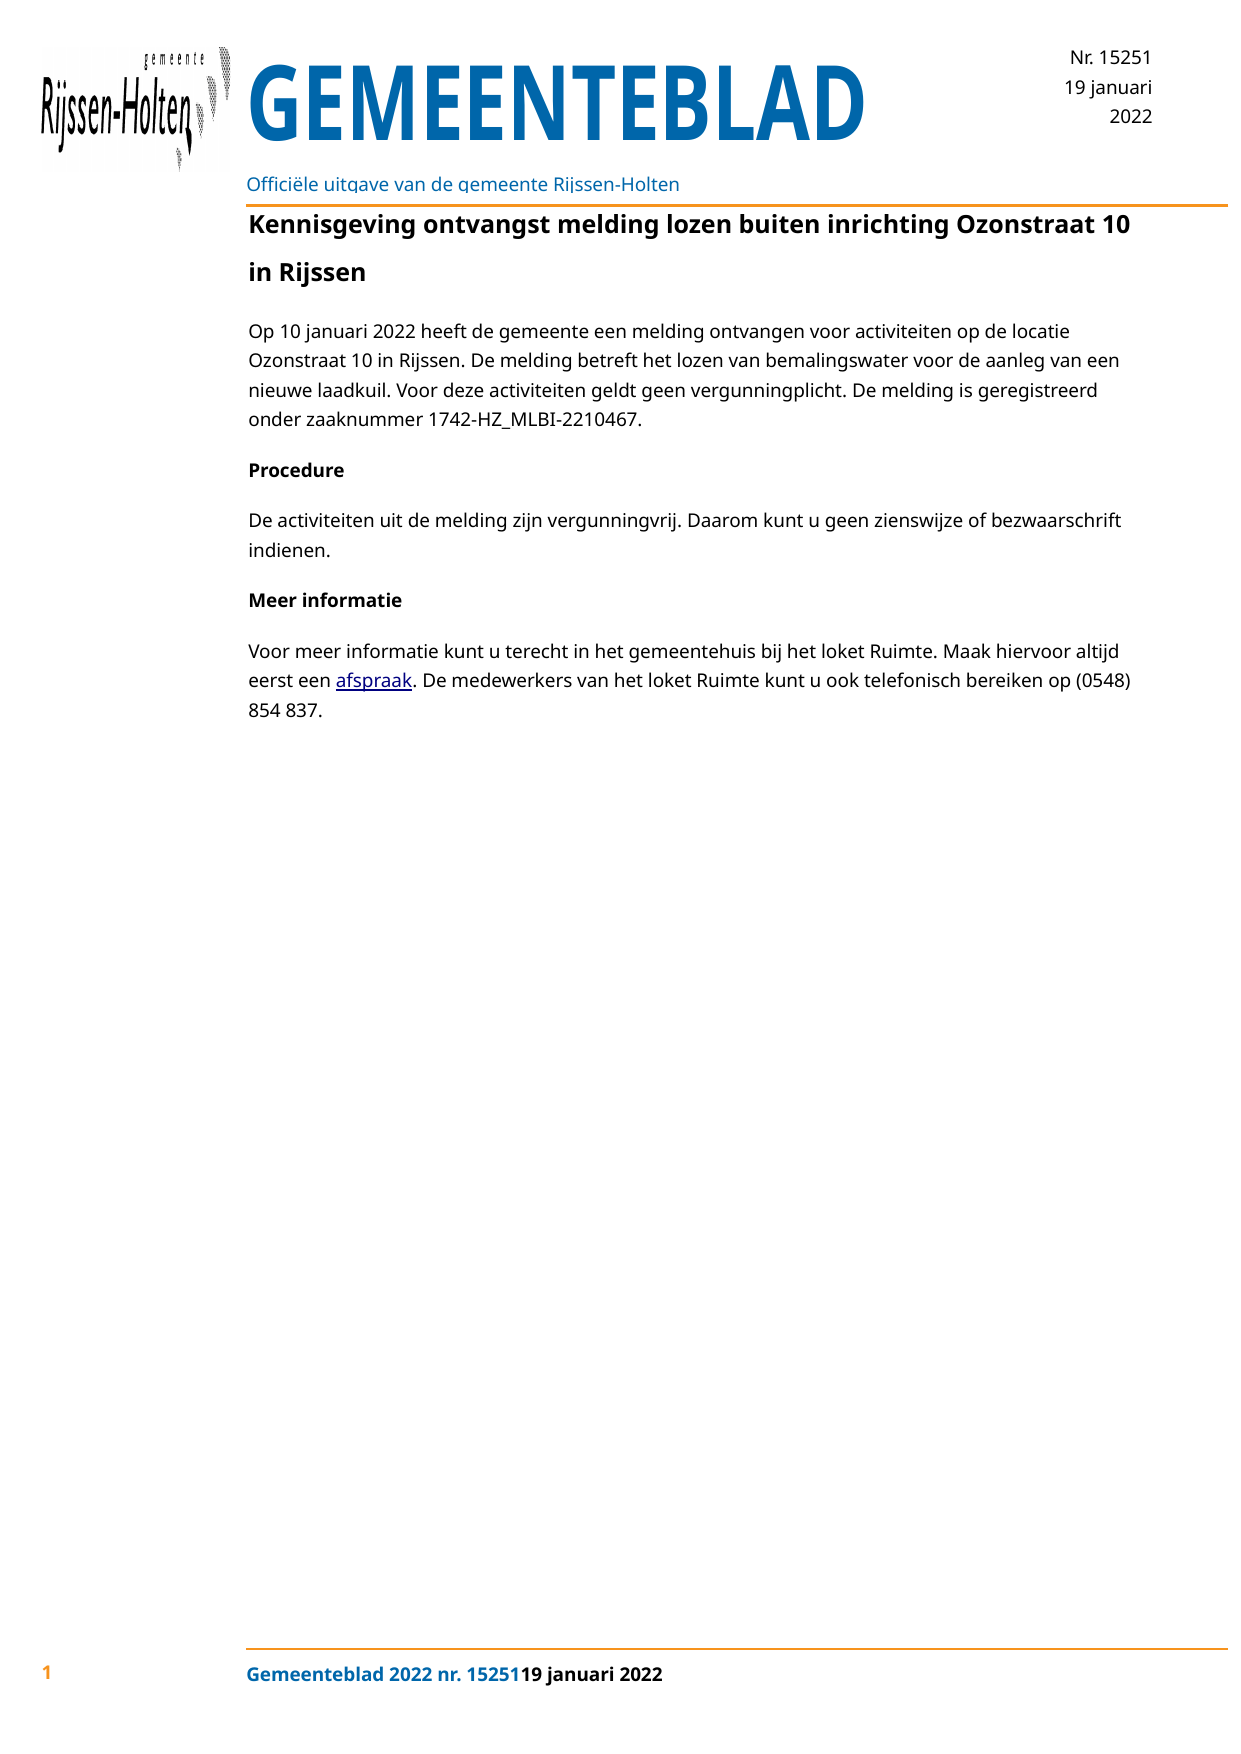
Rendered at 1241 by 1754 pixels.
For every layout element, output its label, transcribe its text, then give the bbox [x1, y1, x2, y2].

text De activiteiten uit de melding zijn vergunningvrij. Daarom kunt u geen zienswijze of bezwaarschrift indienen. [248, 507, 1152, 563]
text Voor meer informatie kunt u terecht in het gemeentehuis bij het loket Ruimte. Maak hiervoor altijd eerst een afspraak. De medewerkers van het loket Ruimte kunt u ook telefonisch bereiken op (0548) 854 837. [248, 638, 1152, 723]
text Meer informatie [248, 587, 1152, 613]
text Procedure [248, 457, 1152, 483]
text Op 10 januari 2022 heeft de gemeente een melding ontvangen voor activiteiten op de locatie Ozonstraat 10 in Rijssen. De melding betreft het lozen van bemalingswater voor de aanleg van een nieuwe laadkuil. Voor deze activiteiten geldt geen vergunningplicht. De melding is geregistreerd onder zaaknummer 1742-HZ_MLBI-2210467. [248, 318, 1152, 432]
picture [41, 47, 231, 172]
text Kennisgeving ontvangst melding lozen buiten inrichting Ozonstraat 10 in Rijssen [248, 207, 1152, 288]
